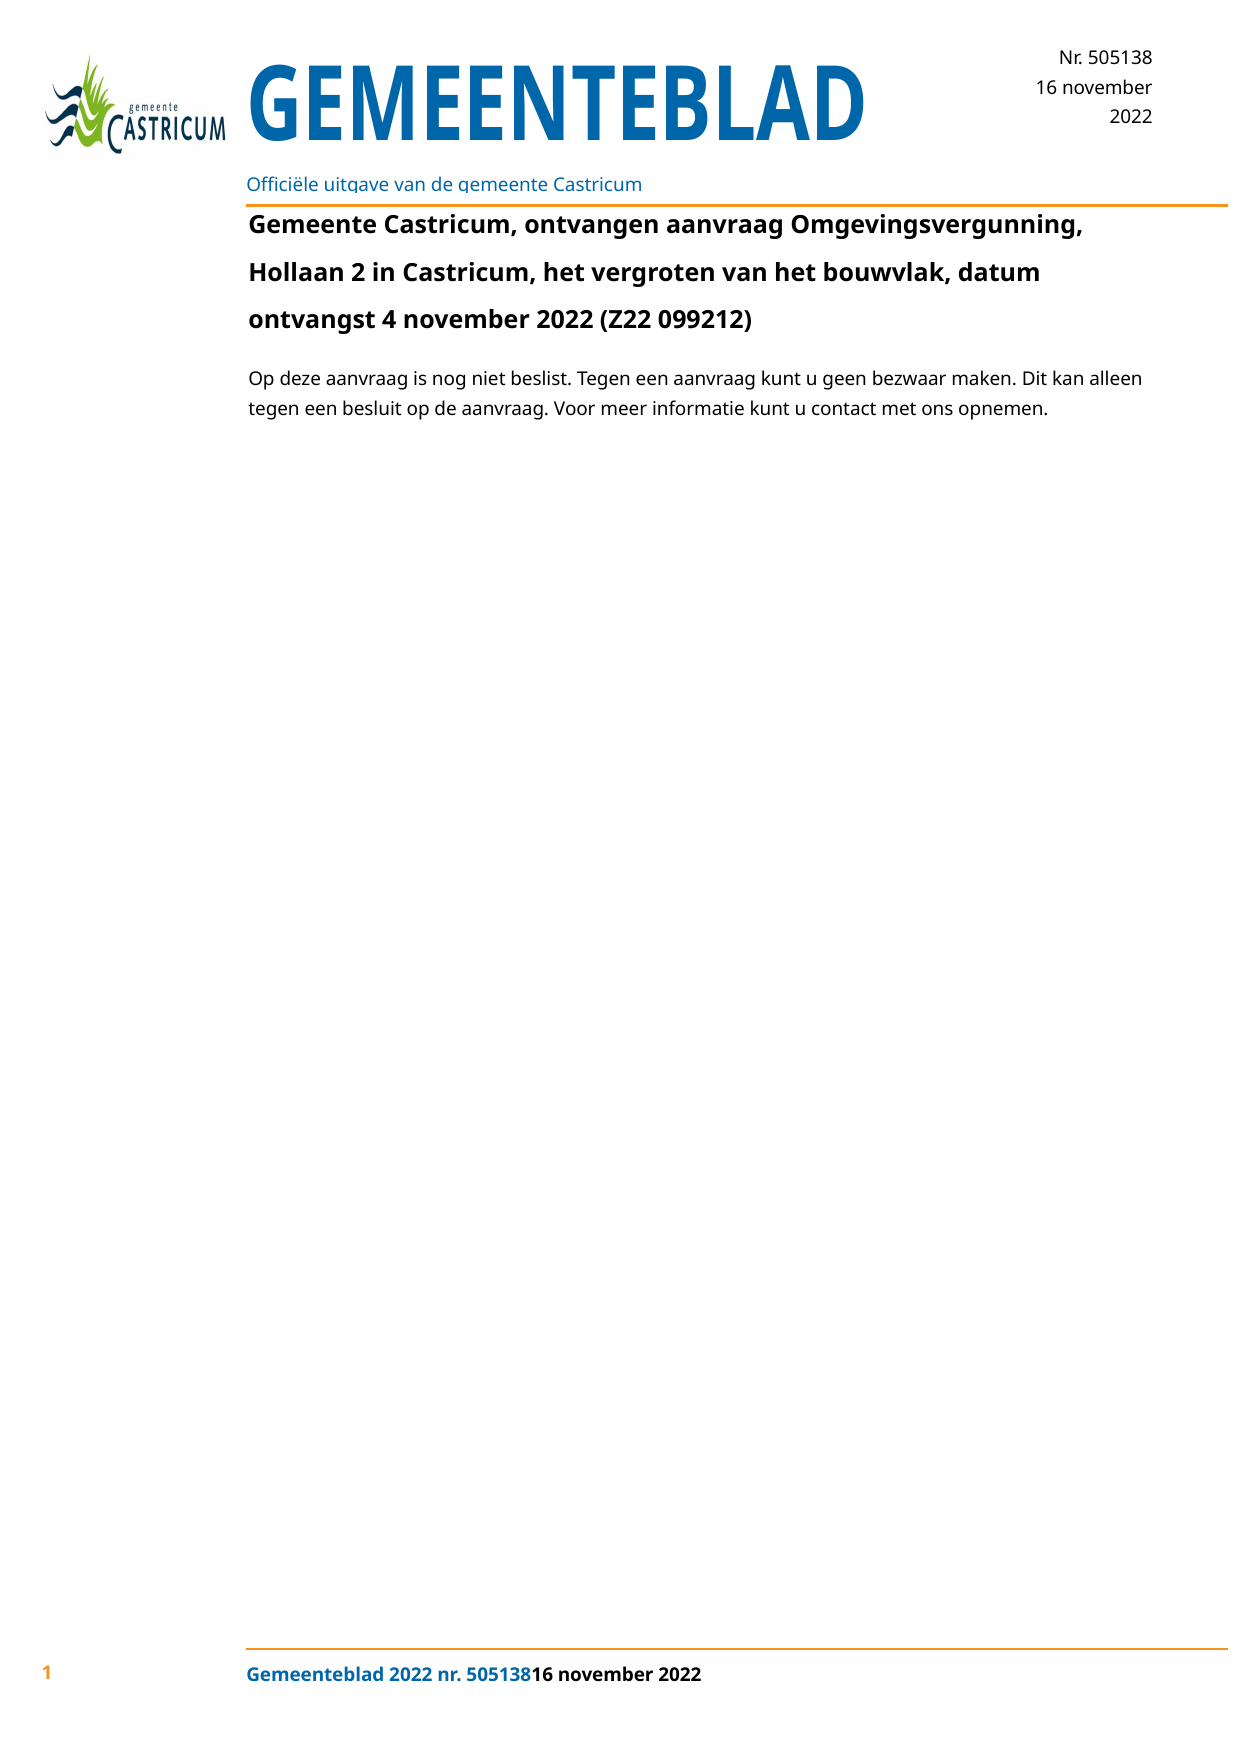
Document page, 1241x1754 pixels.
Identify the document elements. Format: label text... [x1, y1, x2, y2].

text Gemeente Castricum, ontvangen aanvraag Omgevingsvergunning, Hollaan 2 in Castricum, het vergroten van het bouwvlak, datum ontvangst 4 november 2022 (Z22 099212) [248, 207, 1152, 336]
text Op deze aanvraag is nog niet beslist. Tegen een aanvraag kunt u geen bezwaar maken. Dit kan alleen tegen een besluit op de aanvraag. Voor meer informatie kunt u contact met ons opnemen. [248, 366, 1152, 421]
picture [41, 47, 231, 172]
